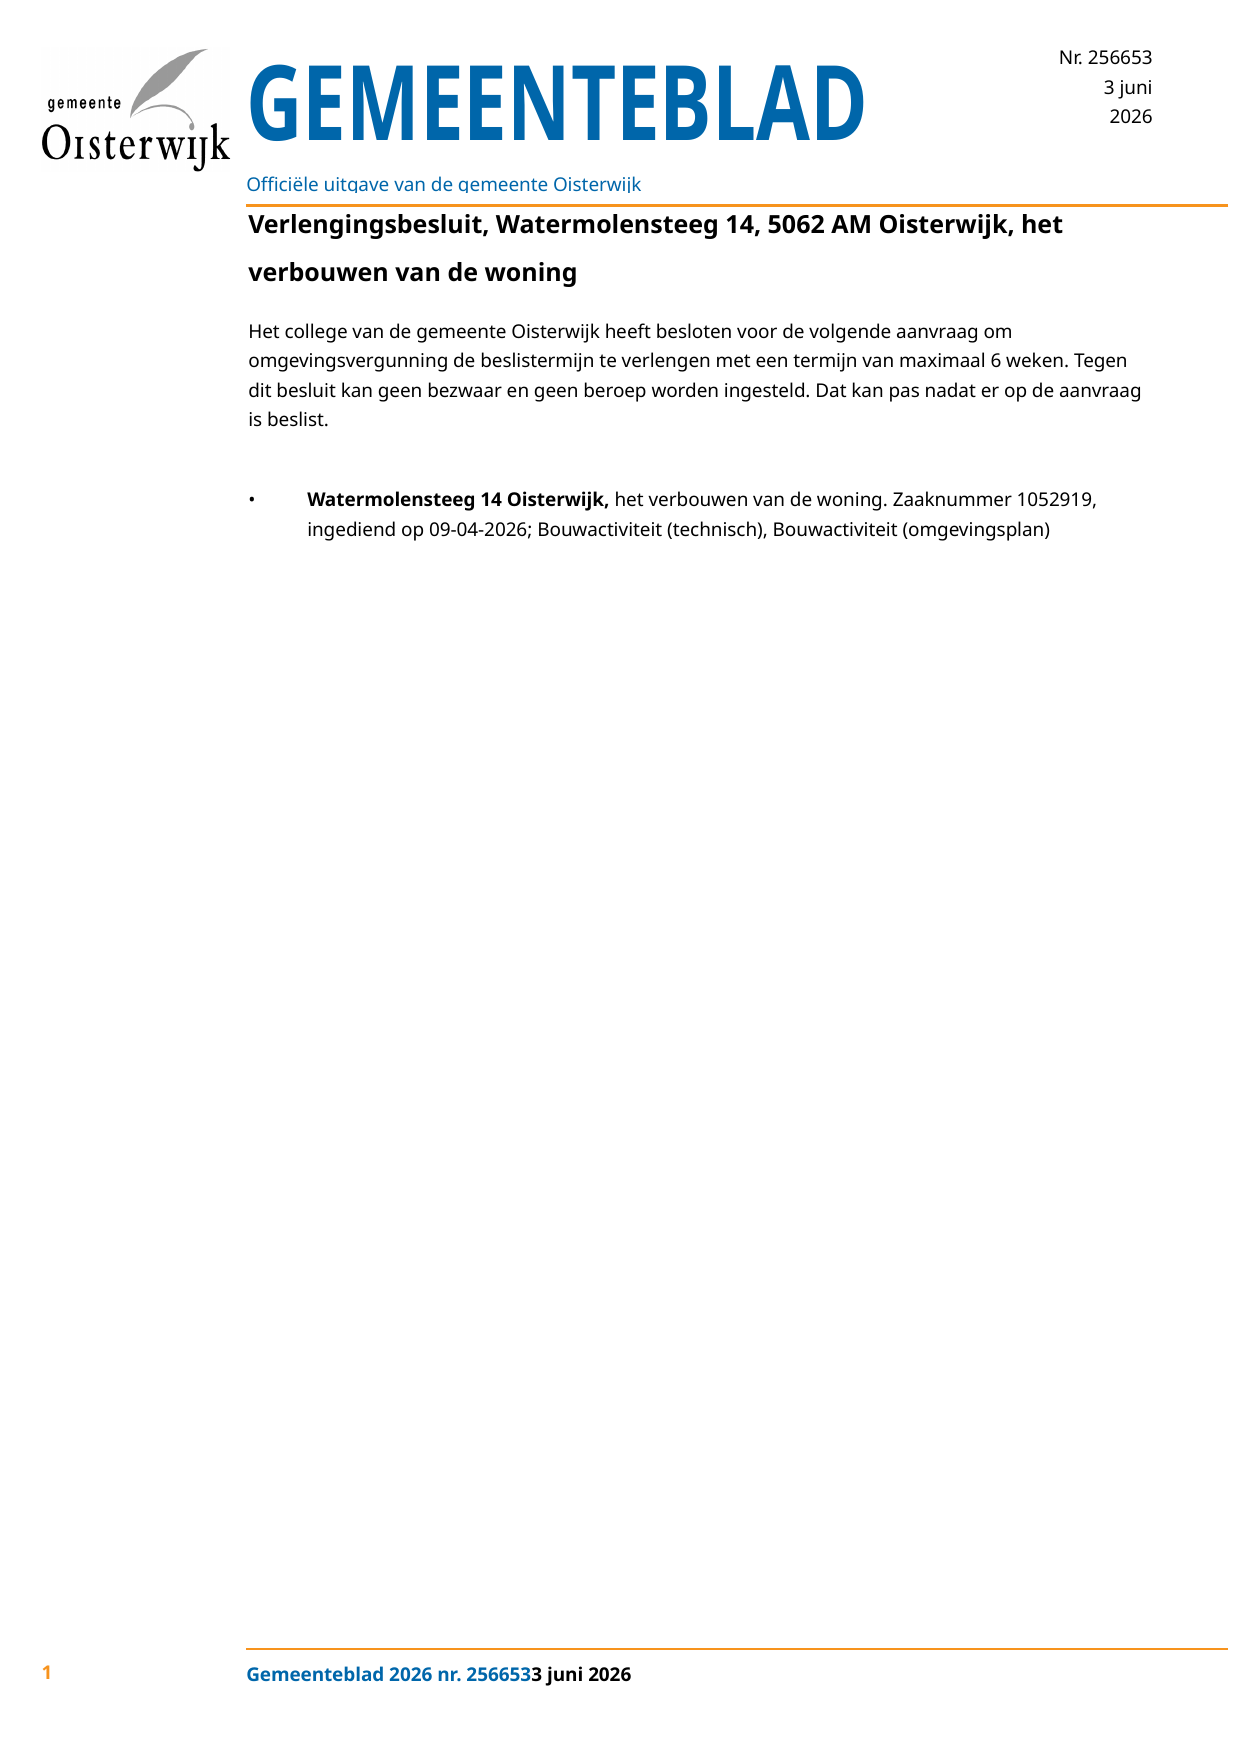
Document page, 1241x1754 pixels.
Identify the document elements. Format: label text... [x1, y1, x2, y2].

text Het college van de gemeente Oisterwijk heeft besloten voor de volgende aanvraag om omgevingsvergunning de beslistermijn te verlengen met een termijn van maximaal 6 weken. Tegen dit besluit kan geen bezwaar en geen beroep worden ingesteld. Dat kan pas nadat er op de aanvraag is beslist. [248, 318, 1152, 432]
picture [41, 47, 231, 172]
text Verlengingsbesluit, Watermolensteeg 14, 5062 AM Oisterwijk, het verbouwen van de woning [248, 207, 1152, 288]
list Watermolensteeg 14 Oisterwijk, het verbouwen van de woning. Zaaknummer 1052919, ingediend op 09-04-2026; Bouwactiviteit (technisch), Bouwactiviteit (omgevingsplan) [248, 487, 1152, 542]
